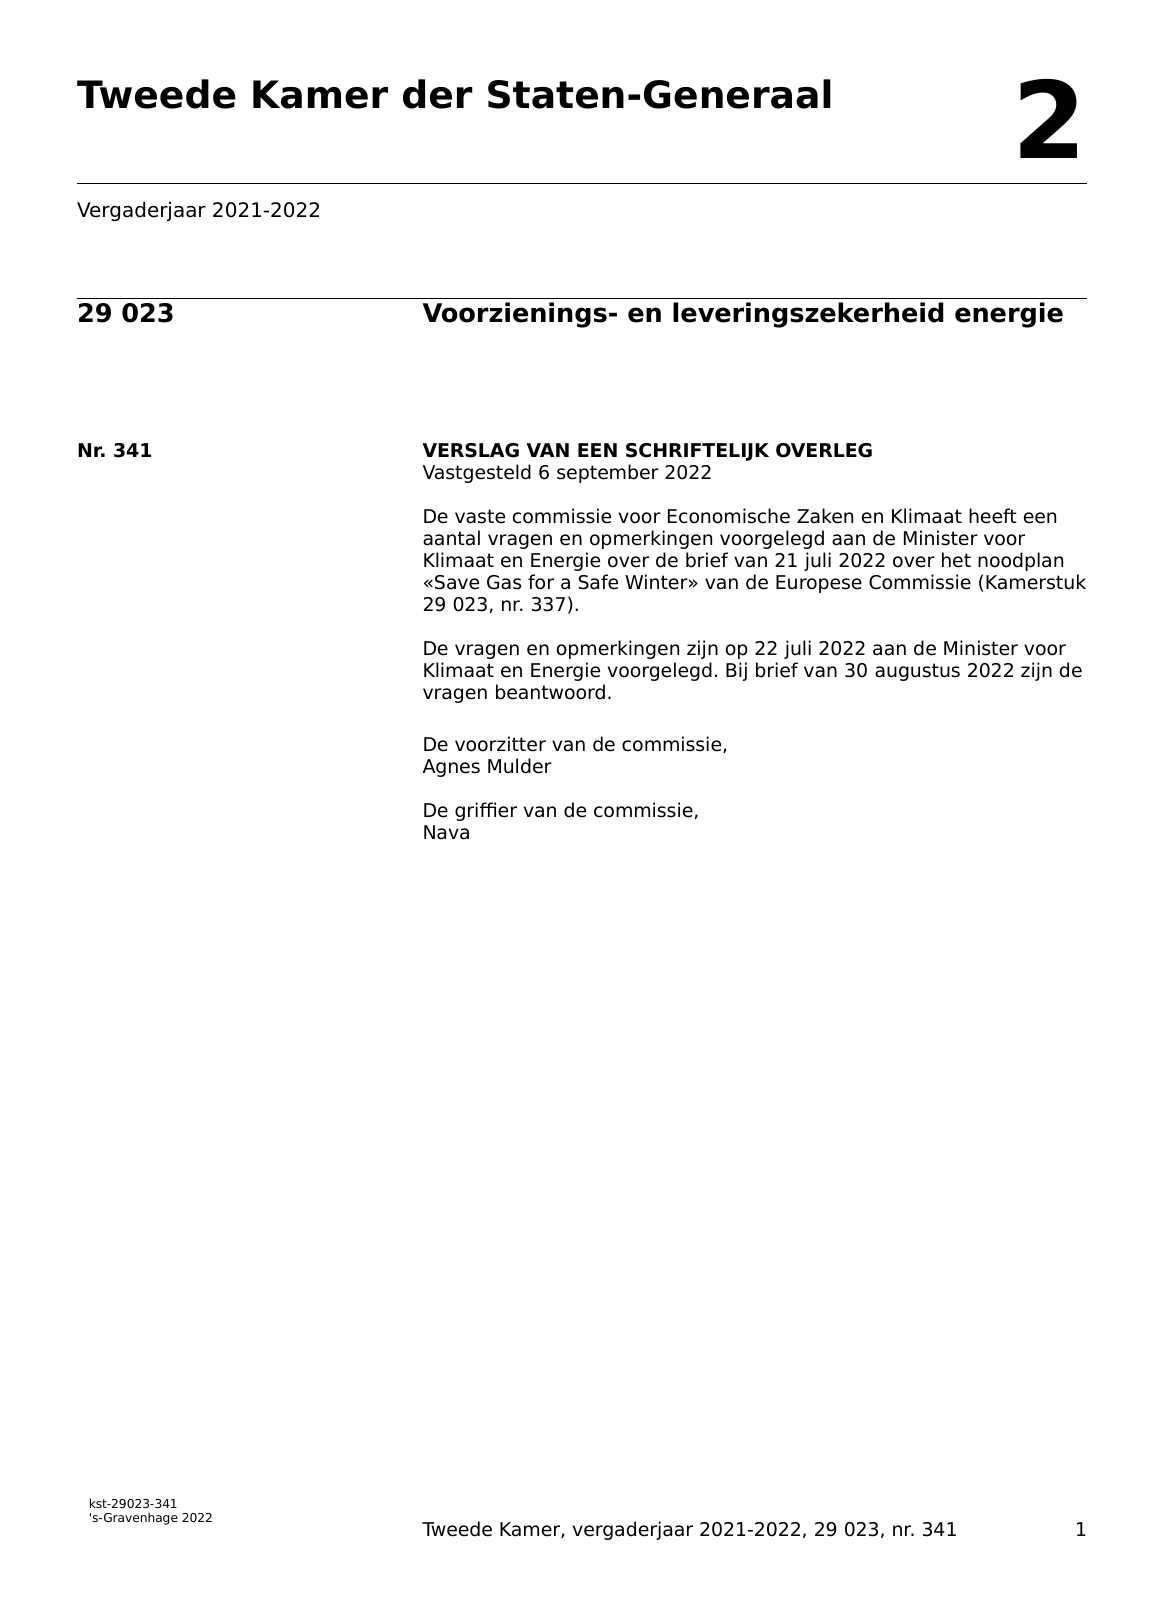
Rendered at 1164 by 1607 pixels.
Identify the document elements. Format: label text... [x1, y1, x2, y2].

subtitle 29 023 Voorzienings- en leveringszekerheid energie [77, 299, 1087, 329]
text De vaste commissie voor Economische Zaken en Klimaat heeft een aantal vragen en opmerkingen voorgelegd aan de Minister voor Klimaat en Energie over de brief van 21 juli 2022 over het noodplan «Save Gas for a Safe Winter» van de Europese Commissie (Kamerstuk 29 023, nr. 337). [422, 506, 1087, 616]
subtitle Nr. 341 VERSLAG VAN EEN SCHRIFTELIJK OVERLEG [77, 440, 1087, 462]
text De vragen en opmerkingen zijn op 22 juli 2022 aan de Minister voor Klimaat en Energie voorgelegd. Bij brief van 30 augustus 2022 zijn de vragen beantwoord. [422, 638, 1087, 704]
text De voorzitter van de commissie, Agnes Mulder [422, 734, 1087, 778]
table_cell Vergaderjaar 2021-2022 [77, 184, 1087, 298]
table_header Tweede Kamer der Staten-Generaal [77, 59, 886, 183]
table_header 2 [886, 59, 1087, 183]
text kst-29023-341 [88, 1497, 323, 1511]
text De griffier van de commissie, Nava [422, 800, 1087, 844]
text 's-Gravenhage 2022 [88, 1511, 323, 1525]
text Vastgesteld 6 september 2022 [422, 462, 1087, 484]
